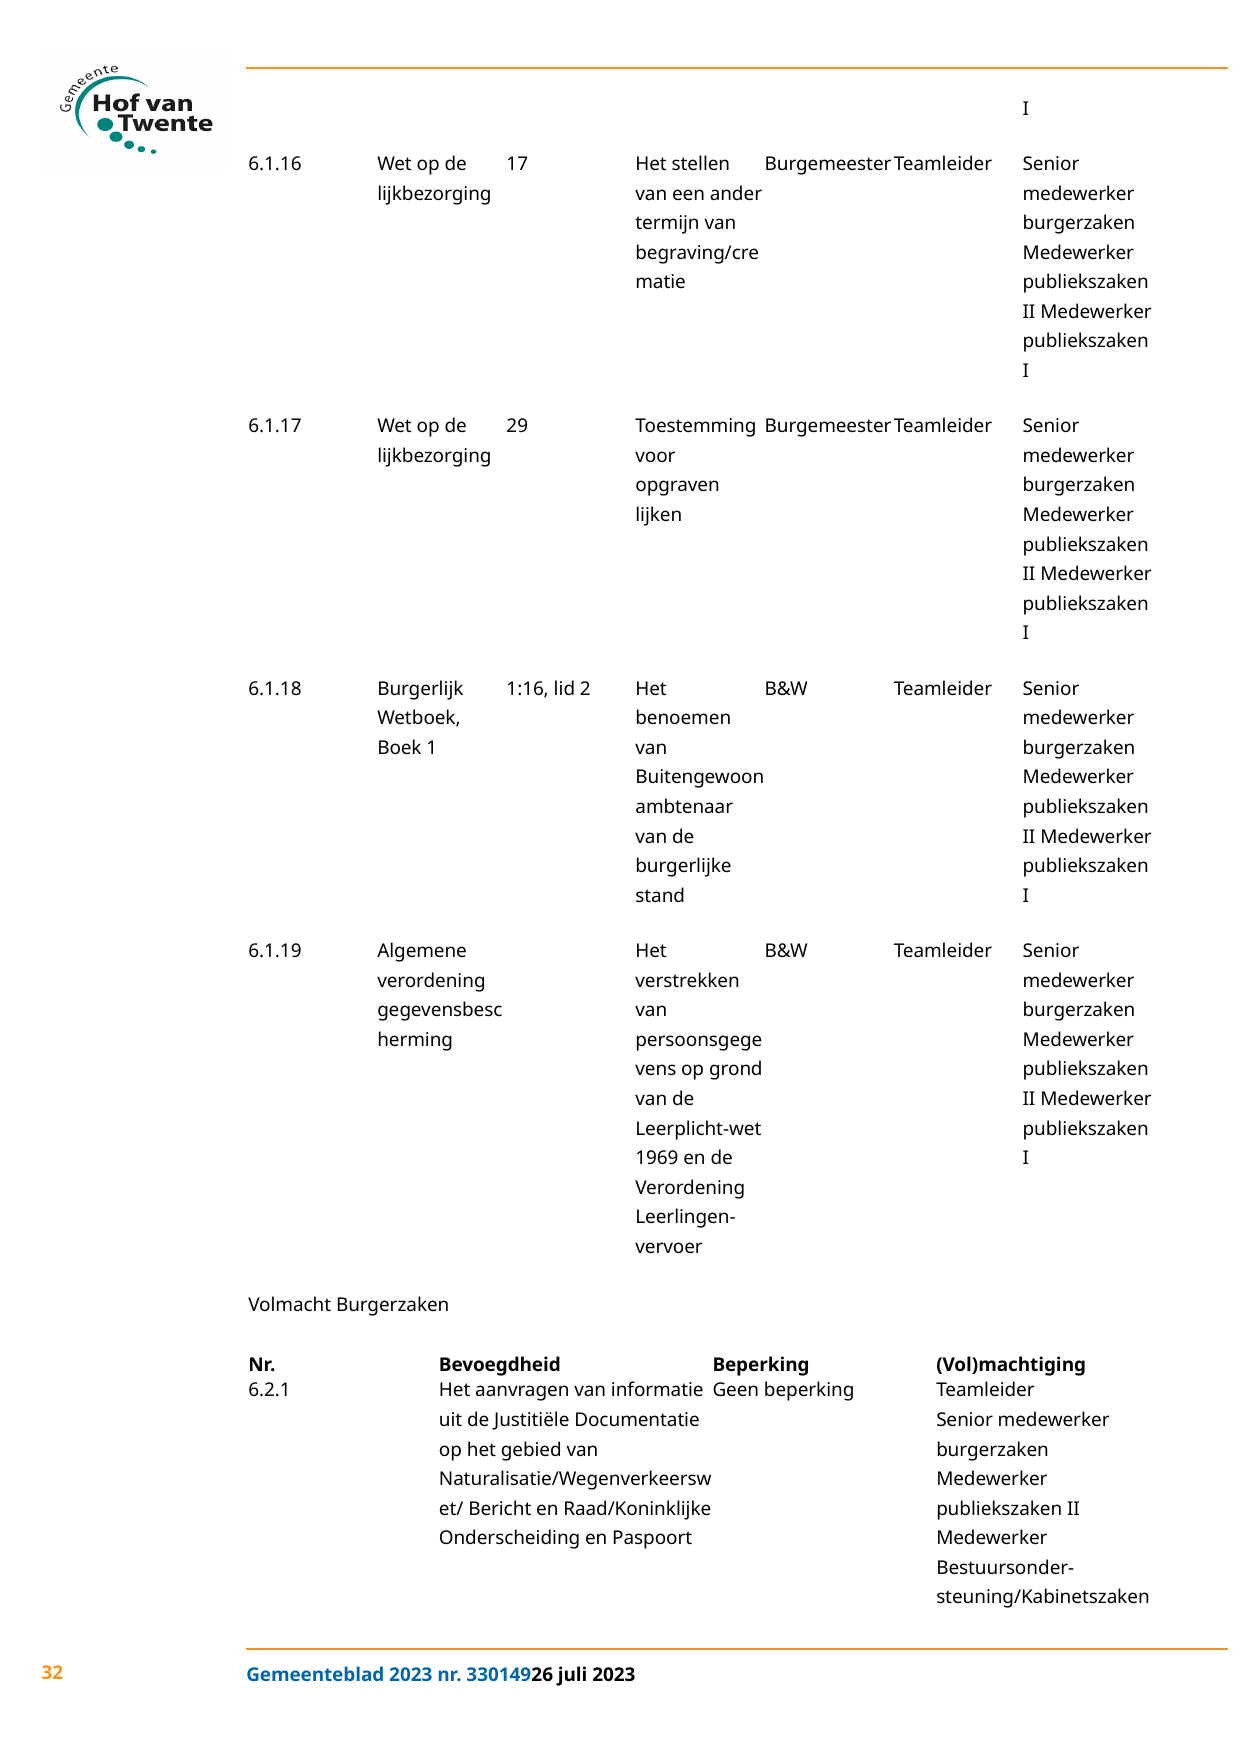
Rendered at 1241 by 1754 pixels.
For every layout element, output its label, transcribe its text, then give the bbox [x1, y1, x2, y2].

table_cell Burgerlijk Wetboek, Boek 1 [377, 675, 506, 937]
table_cell Teamleider [894, 937, 1022, 1259]
table_cell [377, 95, 506, 150]
text Volmacht Burgerzaken [248, 1292, 1152, 1317]
table_cell B&W [764, 937, 893, 1259]
table_cell Algemene verordening gegevensbescherming [377, 937, 506, 1259]
picture [41, 47, 231, 172]
table_cell Het stellen van een ander termijn van begraving/crematie [635, 150, 764, 412]
table_cell 6.1.19 [248, 937, 377, 1259]
table_cell Teamleider Senior medewerker burgerzaken Medewerker publiekszaken II Medewerker Bestuursonder-steuning/Kabinetszaken [936, 1377, 1152, 1609]
table_header Nr. [248, 1351, 439, 1377]
table_cell Teamleider [894, 150, 1022, 412]
table_cell [248, 95, 377, 150]
table_cell 1:16, lid 2 [506, 675, 635, 937]
table_cell Senior medewerker burgerzaken Medewerker publiekszaken II Medewerker publiekszaken I [1023, 413, 1152, 675]
table_cell [894, 95, 1022, 150]
table_cell Senior medewerker burgerzaken Medewerker publiekszaken II Medewerker publiekszaken I [1023, 675, 1152, 937]
table_header Beperking [712, 1351, 936, 1377]
table_cell Burgemeester [764, 413, 893, 675]
table_cell Toestemming voor opgraven lijken [635, 413, 764, 675]
table_cell [635, 95, 764, 150]
table_header (Vol)machtiging [936, 1351, 1152, 1377]
table_cell 6.1.16 [248, 150, 377, 412]
table_cell 17 [506, 150, 635, 412]
table_cell Burgemeester [764, 150, 893, 412]
table_cell Teamleider [894, 413, 1022, 675]
table_cell [506, 95, 635, 150]
table_cell 29 [506, 413, 635, 675]
table_cell I [1023, 95, 1152, 150]
table_cell Het aanvragen van informatie uit de Justitiële Documentatie op het gebied van Naturalisatie/Wegenverkeerswet/ Bericht en Raad/Koninklijke Onderscheiding en Paspoort [439, 1377, 712, 1609]
table_cell B&W [764, 675, 893, 937]
table_cell Teamleider [894, 675, 1022, 937]
table_cell 6.2.1 [248, 1377, 439, 1609]
table_cell Het benoemen van Buitengewoon ambtenaar van de burgerlijke stand [635, 675, 764, 937]
table_header Bevoegdheid [439, 1351, 712, 1377]
table_cell Wet op de lijkbezorging [377, 413, 506, 675]
table_cell Wet op de lijkbezorging [377, 150, 506, 412]
table_cell [764, 95, 893, 150]
table_cell Geen beperking [712, 1377, 936, 1609]
table_cell Het verstrekken van persoonsgegevens op grond van de Leerplicht-wet 1969 en de Verordening Leerlingen-vervoer [635, 937, 764, 1259]
table_cell Senior medewerker burgerzaken Medewerker publiekszaken II Medewerker publiekszaken I [1023, 937, 1152, 1259]
table_cell Senior medewerker burgerzaken Medewerker publiekszaken II Medewerker publiekszaken I [1023, 150, 1152, 412]
table_cell 6.1.17 [248, 413, 377, 675]
table_cell 6.1.18 [248, 675, 377, 937]
table_cell [506, 937, 635, 1259]
